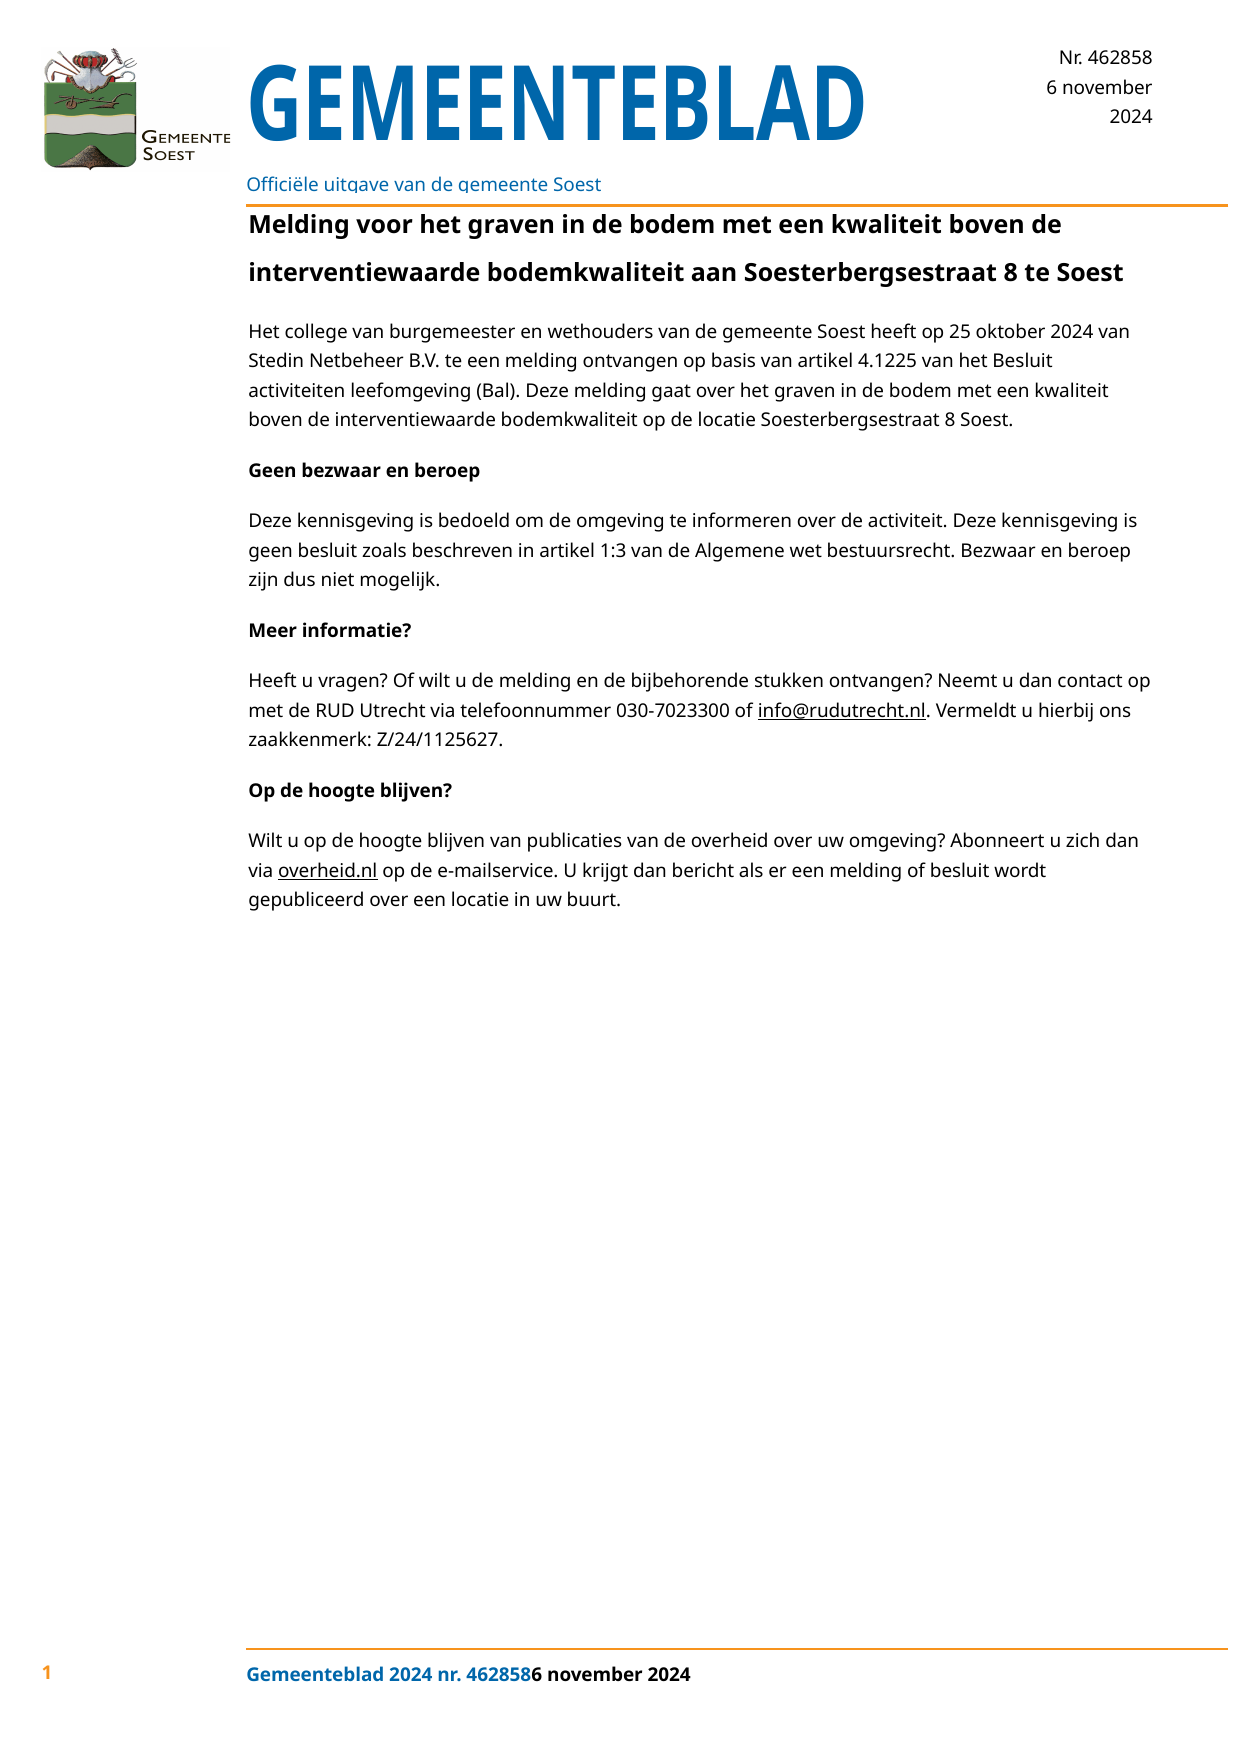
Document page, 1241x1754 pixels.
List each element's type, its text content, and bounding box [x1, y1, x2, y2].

text Wilt u op de hoogte blijven van publicaties van de overheid over uw omgeving? Abonneert u zich dan via overheid.nl op de e-mailservice. U krijgt dan bericht als er een melding of besluit wordt gepubliceerd over een locatie in uw buurt. [248, 827, 1152, 912]
text Op de hoogte blijven? [248, 777, 1152, 803]
text Het college van burgemeester en wethouders van de gemeente Soest heeft op 25 oktober 2024 van Stedin Netbeheer B.V. te een melding ontvangen op basis van artikel 4.1225 van het Besluit activiteiten leefomgeving (Bal). Deze melding gaat over het graven in de bodem met een kwaliteit boven de interventiewaarde bodemkwaliteit op de locatie Soesterbergsestraat 8 Soest. [248, 318, 1152, 432]
text Heeft u vragen? Of wilt u de melding en de bijbehorende stukken ontvangen? Neemt u dan contact op met de RUD Utrecht via telefoonnummer 030-7023300 of info@rudutrecht.nl. Vermeldt u hierbij ons zaakkenmerk: Z/24/1125627. [248, 667, 1152, 752]
text Deze kennisgeving is bedoeld om de omgeving te informeren over de activiteit. Deze kennisgeving is geen besluit zoals beschreven in artikel 1:3 van de Algemene wet bestuursrecht. Bezwaar en beroep zijn dus niet mogelijk. [248, 507, 1152, 592]
text Geen bezwaar en beroep [248, 457, 1152, 483]
picture [41, 47, 231, 172]
text Melding voor het graven in de bodem met een kwaliteit boven de interventiewaarde bodemkwaliteit aan Soesterbergsestraat 8 te Soest [248, 207, 1152, 288]
text Meer informatie? [248, 617, 1152, 643]
